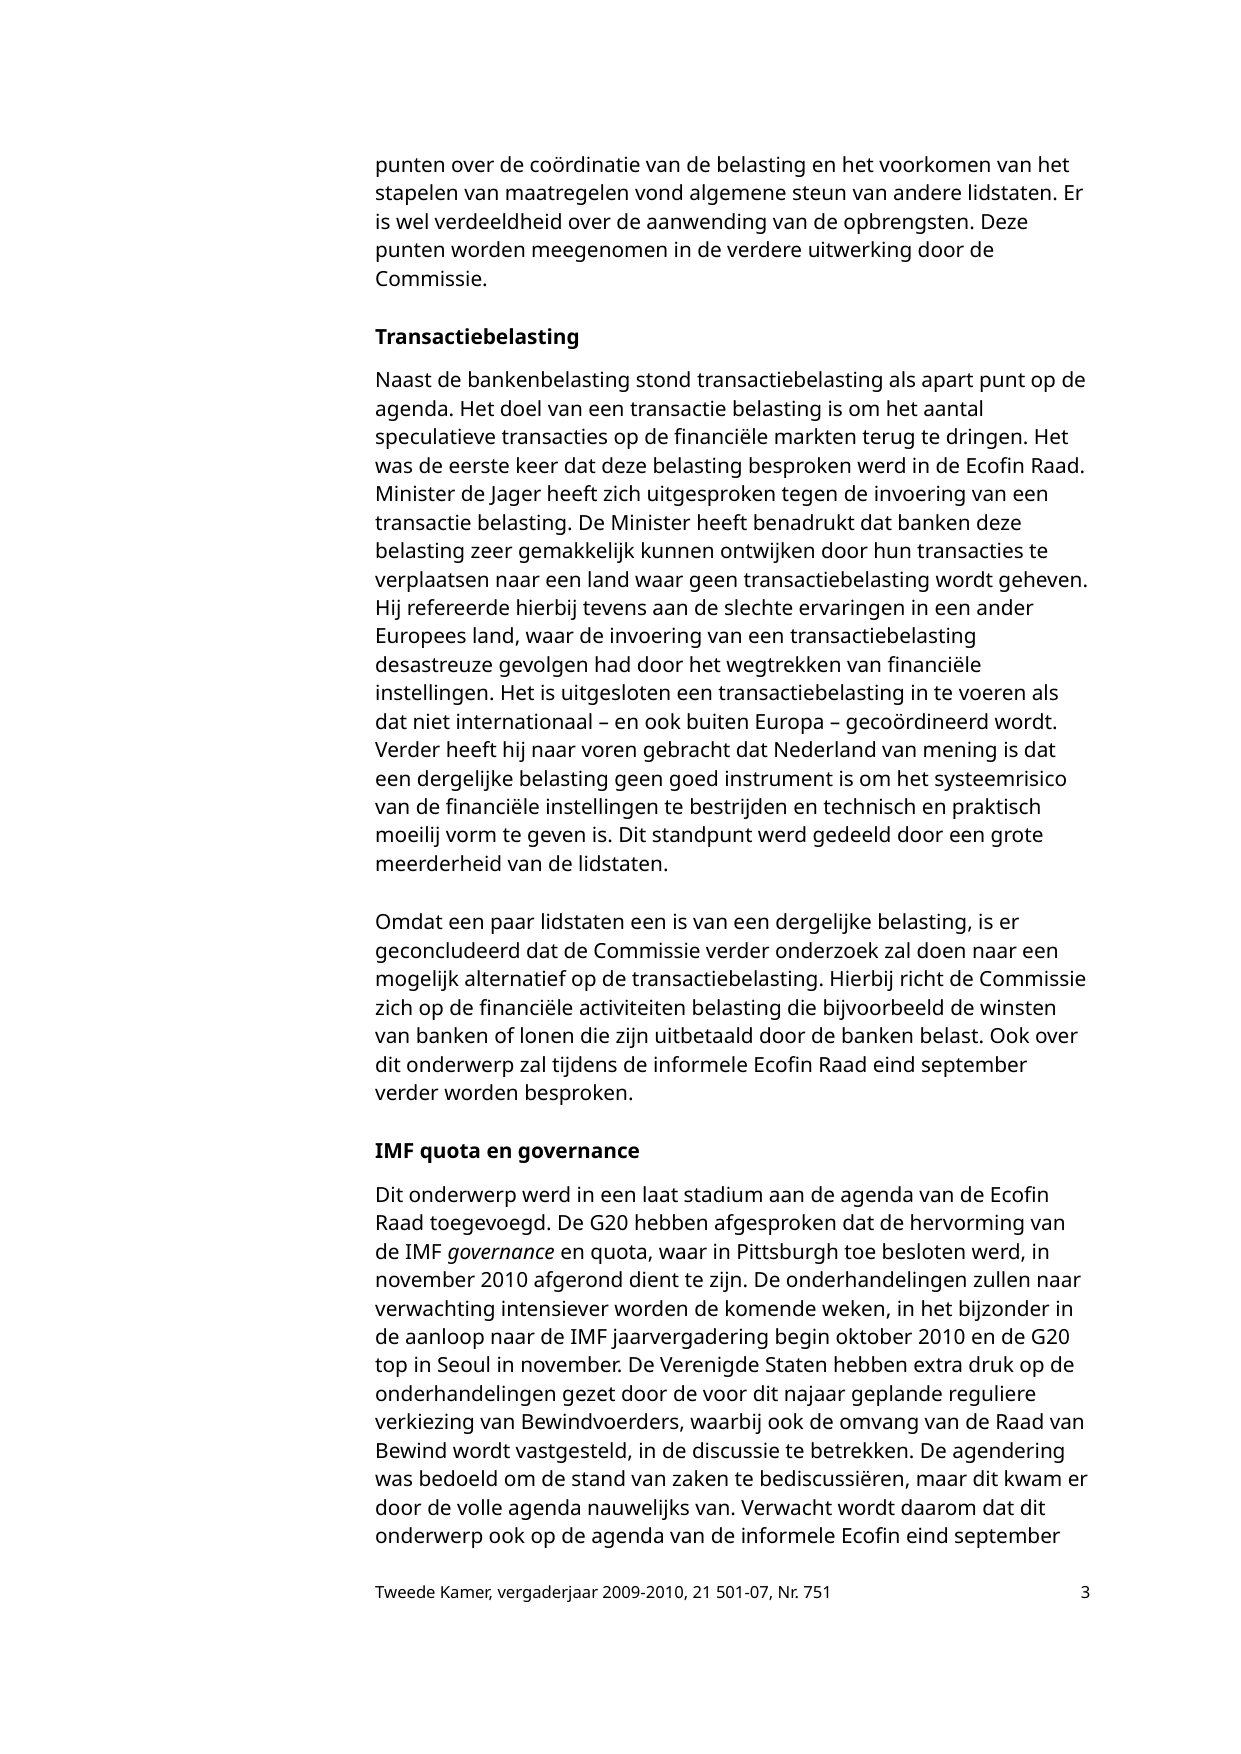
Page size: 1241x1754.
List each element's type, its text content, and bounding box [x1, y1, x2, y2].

text IMF quota en governance [375, 1137, 1090, 1165]
text punten over de coördinatie van de belasting en het voorkomen van het stapelen van maatregelen vond algemene steun van andere lidstaten. Er is wel verdeeldheid over de aanwending van de opbrengsten. Deze punten worden meegenomen in de verdere uitwerking door de Commissie. [375, 150, 1090, 292]
text Dit onderwerp werd in een laat stadium aan de agenda van de Ecofin Raad toegevoegd. De G20 hebben afgesproken dat de hervorming van de IMF governance en quota, waar in Pittsburgh toe besloten werd, in november 2010 afgerond dient te zijn. De onderhandelingen zullen naar verwachting intensiever worden de komende weken, in het bijzonder in de aanloop naar de IMF jaarvergadering begin oktober 2010 en de G20 top in Seoul in november. De Verenigde Staten hebben extra druk op de onderhandelingen gezet door de voor dit najaar geplande reguliere verkiezing van Bewindvoerders, waarbij ook de omvang van de Raad van Bewind wordt vastgesteld, in de discussie te betrekken. De agendering was bedoeld om de stand van zaken te bediscussiëren, maar dit kwam er door de volle agenda nauwelijks van. Verwacht wordt daarom dat dit onderwerp ook op de agenda van de informele Ecofin eind september [375, 1180, 1090, 1550]
text Naast de bankenbelasting stond transactiebelasting als apart punt op de agenda. Het doel van een transactie belasting is om het aantal speculatieve transacties op de financiële markten terug te dringen. Het was de eerste keer dat deze belasting besproken werd in de Ecofin Raad. Minister de Jager heeft zich uitgesproken tegen de invoering van een transactie belasting. De Minister heeft benadrukt dat banken deze belasting zeer gemakkelijk kunnen ontwijken door hun transacties te verplaatsen naar een land waar geen transactiebelasting wordt geheven. Hij refereerde hierbij tevens aan de slechte ervaringen in een ander Europees land, waar de invoering van een transactiebelasting desastreuze gevolgen had door het wegtrekken van financiële instellingen. Het is uitgesloten een transactiebelasting in te voeren als dat niet internationaal – en ook buiten Europa – gecoördineerd wordt. Verder heeft hij naar voren gebracht dat Nederland van mening is dat een dergelijke belasting geen goed instrument is om het systeemrisico van de financiële instellingen te bestrijden en technisch en praktisch moeilij vorm te geven is. Dit standpunt werd gedeeld door een grote meerderheid van de lidstaten. [375, 366, 1090, 877]
text Omdat een paar lidstaten een is van een dergelijke belasting, is er geconcludeerd dat de Commissie verder onderzoek zal doen naar een mogelijk alternatief op de transactiebelasting. Hierbij richt de Commissie zich op de financiële activiteiten belasting die bijvoorbeeld de winsten van banken of lonen die zijn uitbetaald door de banken belast. Ook over dit onderwerp zal tijdens de informele Ecofin Raad eind september verder worden besproken. [375, 907, 1090, 1107]
text Transactiebelasting [375, 322, 1090, 351]
